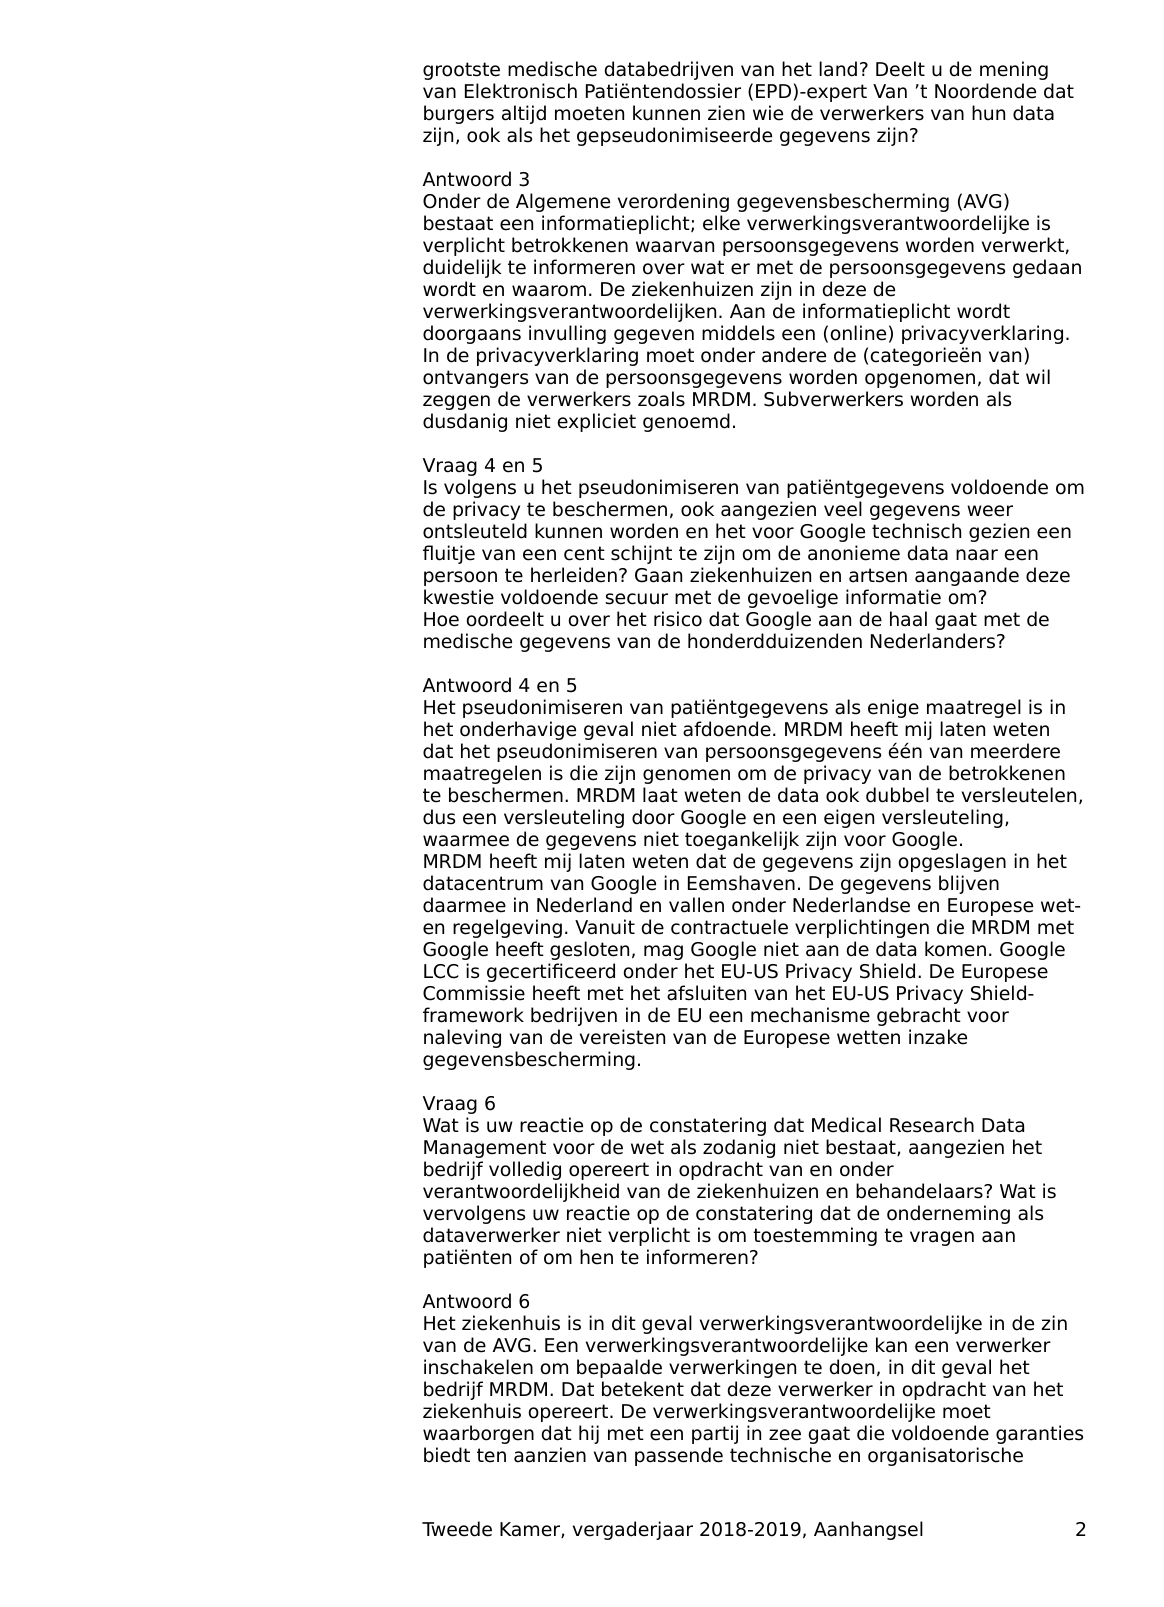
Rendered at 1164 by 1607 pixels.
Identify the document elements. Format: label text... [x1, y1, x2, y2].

text Antwoord 4 en 5 [422, 675, 1087, 697]
text Vraag 4 en 5 [422, 455, 1087, 477]
text Hoe oordeelt u over het risico dat Google aan de haal gaat met de medische gegevens van de honderdduizenden Nederlanders? [422, 609, 1087, 653]
text Het pseudonimiseren van patiëntgegevens als enige maatregel is in het onderhavige geval niet afdoende. MRDM heeft mij laten weten dat het pseudonimiseren van persoonsgegevens één van meerdere maatregelen is die zijn genomen om de privacy van de betrokkenen te beschermen. MRDM laat weten de data ook dubbel te versleutelen, dus een versleuteling door Google en een eigen versleuteling, waarmee de gegevens niet toegankelijk zijn voor Google. [422, 697, 1087, 851]
text grootste medische databedrijven van het land? Deelt u de mening van Elektronisch Patiëntendossier (EPD)-expert Van ’t Noordende dat burgers altijd moeten kunnen zien wie de verwerkers van hun data zijn, ook als het gepseudonimiseerde gegevens zijn? [422, 59, 1087, 147]
text Onder de Algemene verordening gegevensbescherming (AVG) bestaat een informatieplicht; elke verwerkingsverantwoordelijke is verplicht betrokkenen waarvan persoonsgegevens worden verwerkt, duidelijk te informeren over wat er met de persoonsgegevens gedaan wordt en waarom. De ziekenhuizen zijn in deze de verwerkingsverantwoordelijken. Aan de informatieplicht wordt doorgaans invulling gegeven middels een (online) privacyverklaring. In de privacyverklaring moet onder andere de (categorieën van) ontvangers van de persoonsgegevens worden opgenomen, dat wil zeggen de verwerkers zoals MRDM. Subverwerkers worden als dusdanig niet expliciet genoemd. [422, 191, 1087, 433]
text Wat is uw reactie op de constatering dat Medical Research Data Management voor de wet als zodanig niet bestaat, aangezien het bedrijf volledig opereert in opdracht van en onder verantwoordelijkheid van de ziekenhuizen en behandelaars? Wat is vervolgens uw reactie op de constatering dat de onderneming als dataverwerker niet verplicht is om toestemming te vragen aan patiënten of om hen te informeren? [422, 1115, 1087, 1269]
text Vraag 6 [422, 1093, 1087, 1115]
text Antwoord 6 [422, 1291, 1087, 1313]
text Antwoord 3 [422, 169, 1087, 191]
text Het ziekenhuis is in dit geval verwerkingsverantwoordelijke in de zin van de AVG. Een verwerkingsverantwoordelijke kan een verwerker inschakelen om bepaalde verwerkingen te doen, in dit geval het bedrijf MRDM. Dat betekent dat deze verwerker in opdracht van het ziekenhuis opereert. De verwerkingsverantwoordelijke moet waarborgen dat hij met een partij in zee gaat die voldoende garanties biedt ten aanzien van passende technische en organisatorische [422, 1313, 1087, 1467]
text Is volgens u het pseudonimiseren van patiëntgegevens voldoende om de privacy te beschermen, ook aangezien veel gegevens weer ontsleuteld kunnen worden en het voor Google technisch gezien een fluitje van een cent schijnt te zijn om de anonieme data naar een persoon te herleiden? Gaan ziekenhuizen en artsen aangaande deze kwestie voldoende secuur met de gevoelige informatie om? [422, 477, 1087, 609]
text MRDM heeft mij laten weten dat de gegevens zijn opgeslagen in het datacentrum van Google in Eemshaven. De gegevens blijven daarmee in Nederland en vallen onder Nederlandse en Europese wet- en regelgeving. Vanuit de contractuele verplichtingen die MRDM met Google heeft gesloten, mag Google niet aan de data komen. Google LCC is gecertificeerd onder het EU-US Privacy Shield. De Europese Commissie heeft met het afsluiten van het EU-US Privacy Shield-framework bedrijven in de EU een mechanisme gebracht voor naleving van de vereisten van de Europese wetten inzake gegevensbescherming. [422, 851, 1087, 1071]
